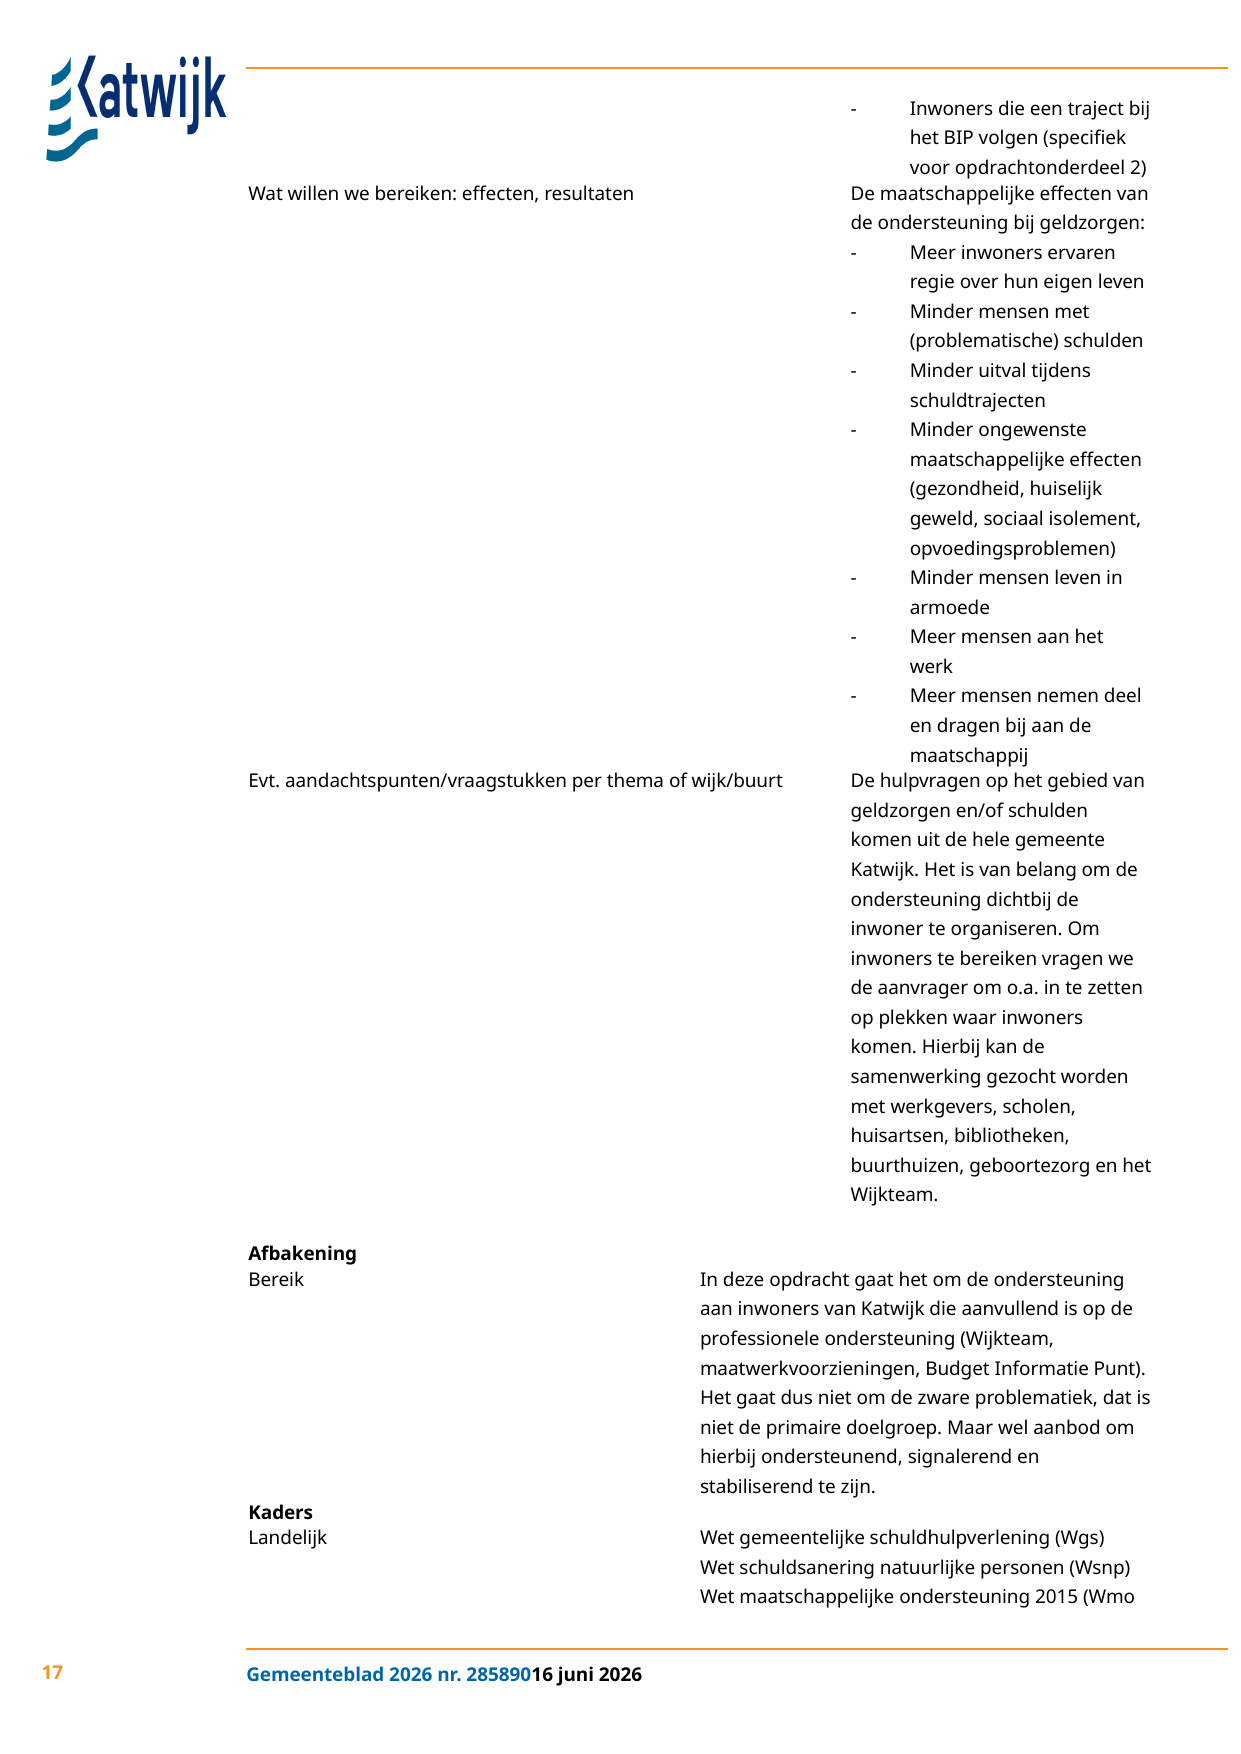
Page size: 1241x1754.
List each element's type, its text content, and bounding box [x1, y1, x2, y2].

table_cell De maatschappelijke effecten van de ondersteuning bij geldzorgen: Meer inwoners ervaren regie over hun eigen leven Minder mensen met (problematische) schulden Minder uitval tijdens schuldtrajecten Minder ongewenste maatschappelijke effecten (gezondheid, huiselijk geweld, sociaal isolement, opvoedingsproblemen) Minder mensen leven in armoede Meer mensen aan het werk Meer mensen nemen deel en dragen bij aan de maatschappij [850, 180, 1152, 767]
table_cell [248, 95, 850, 180]
table_cell In deze opdracht gaat het om de ondersteuning aan inwoners van Katwijk die aanvullend is op de professionele ondersteuning (Wijkteam, maatwerkvoorzieningen, Budget Informatie Punt). Het gaat dus niet om de zware problematiek, dat is niet de primaire doelgroep. Maar wel aanbod om hierbij ondersteunend, signalerend en stabiliserend te zijn. [700, 1266, 1152, 1499]
table_cell Inwoners die een traject bij het BIP volgen (specifiek voor opdrachtonderdeel 2) [850, 95, 1152, 180]
table_cell Wat willen we bereiken: effecten, resultaten [248, 180, 850, 767]
table_cell Wet gemeentelijke schuldhulpverlening (Wgs) Wet schuldsanering natuurlijke personen (Wsnp) Wet maatschappelijke ondersteuning 2015 (Wmo [700, 1525, 1152, 1609]
table_cell De hulpvragen op het gebied van geldzorgen en/of schulden komen uit de hele gemeente Katwijk. Het is van belang om de ondersteuning dichtbij de inwoner te organiseren. Om inwoners te bereiken vragen we de aanvrager om o.a. in te zetten op plekken waar inwoners komen. Hierbij kan de samenwerking gezocht worden met werkgevers, scholen, huisartsen, bibliotheken, buurthuizen, geboortezorg en het Wijkteam. [850, 768, 1152, 1207]
table_header Afbakening [248, 1240, 1152, 1266]
table_cell Bereik [248, 1266, 700, 1499]
table_cell Kaders [248, 1499, 1152, 1524]
table_cell Landelijk [248, 1525, 700, 1609]
picture [41, 47, 231, 172]
table_cell Evt. aandachtspunten/vraagstukken per thema of wijk/buurt [248, 768, 850, 1207]
